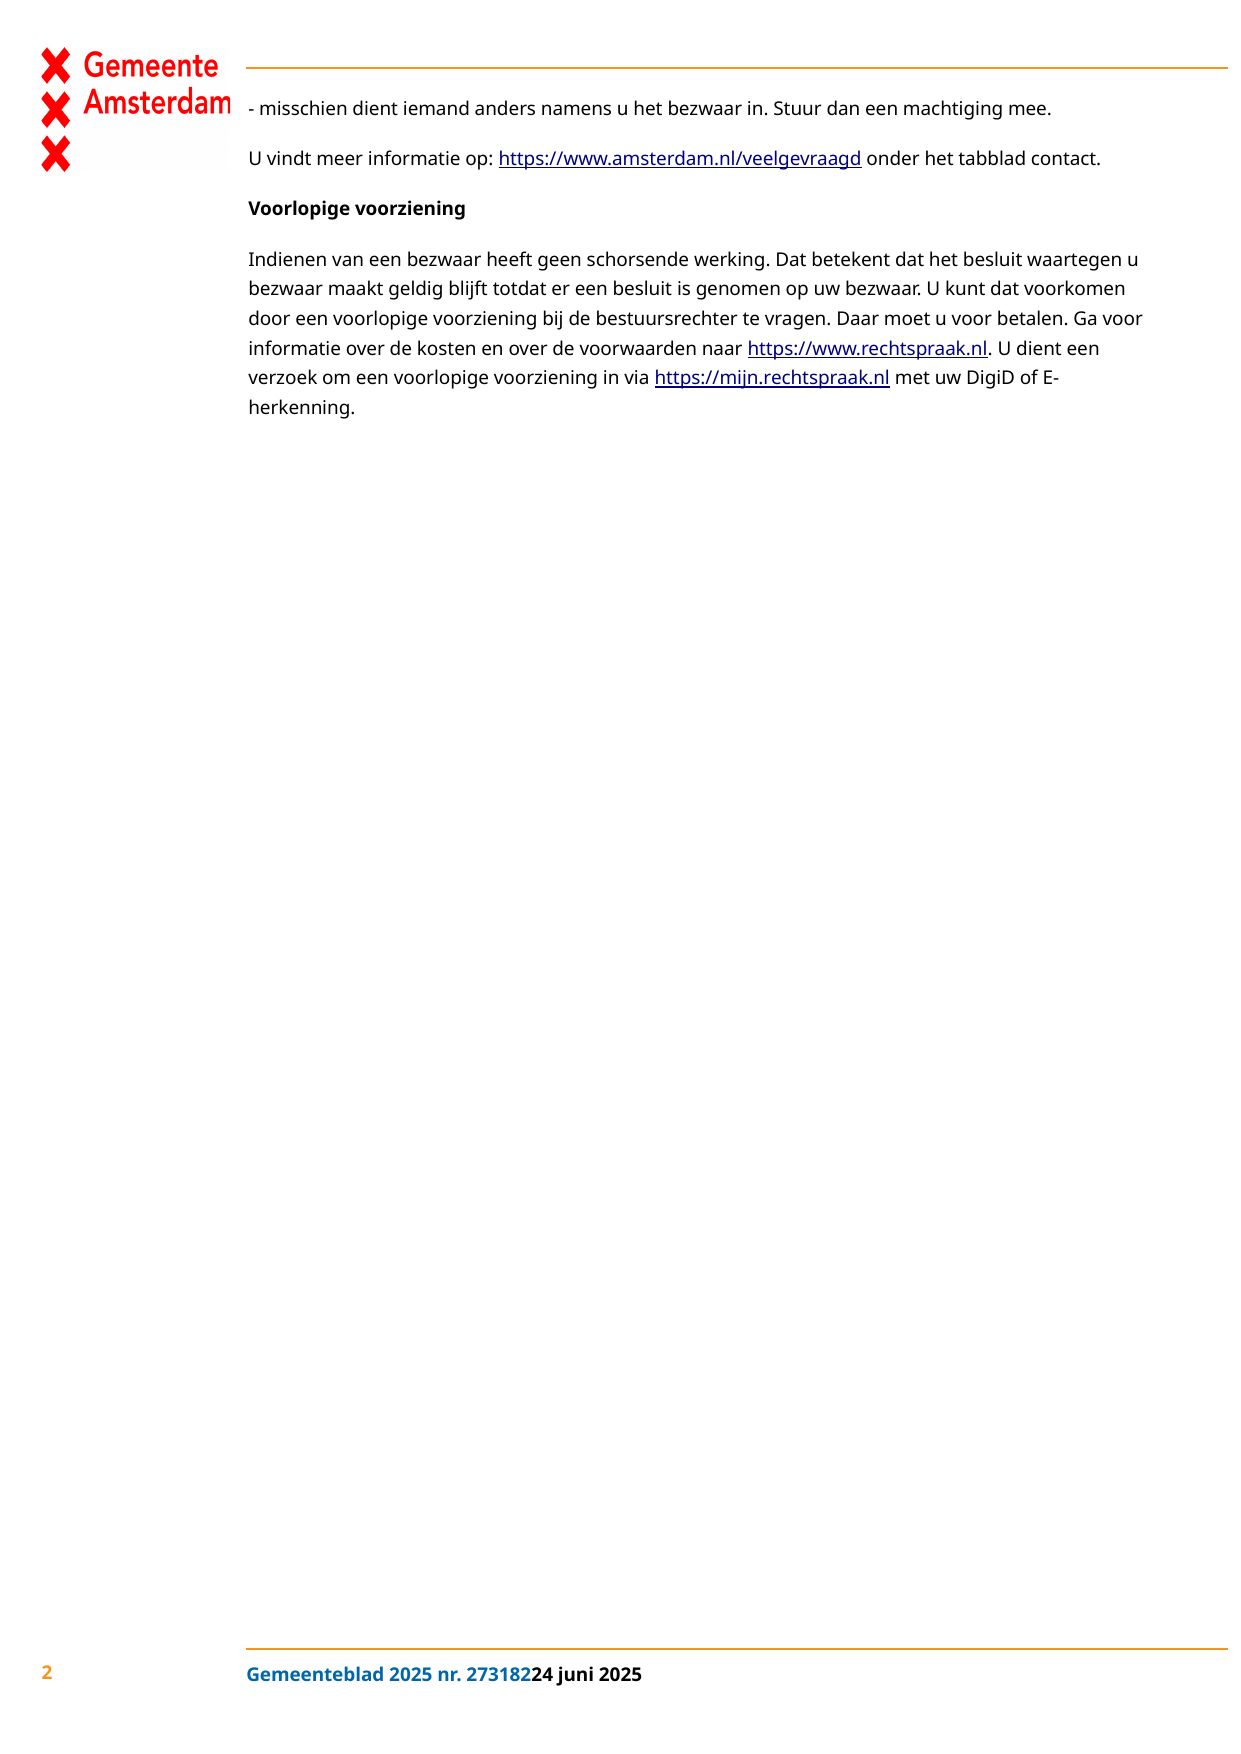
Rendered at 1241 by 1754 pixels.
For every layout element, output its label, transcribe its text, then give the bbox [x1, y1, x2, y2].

picture [41, 47, 231, 172]
text Indienen van een bezwaar heeft geen schorsende werking. Dat betekent dat het besluit waartegen u bezwaar maakt geldig blijft totdat er een besluit is genomen op uw bezwaar. U kunt dat voorkomen door een voorlopige voorziening bij de bestuursrechter te vragen. Daar moet u voor betalen. Ga voor informatie over de kosten en over de voorwaarden naar https://www.rechtspraak.nl. U dient een verzoek om een voorlopige voorziening in via https://mijn.rechtspraak.nl met uw DigiD of E-herkenning. [248, 246, 1152, 420]
text Voorlopige voorziening [248, 196, 1152, 221]
text - misschien dient iemand anders namens u het bezwaar in. Stuur dan een machtiging mee. [248, 95, 1152, 121]
text U vindt meer informatie op: https://www.amsterdam.nl/veelgevraagd onder het tabblad contact. [248, 145, 1152, 171]
